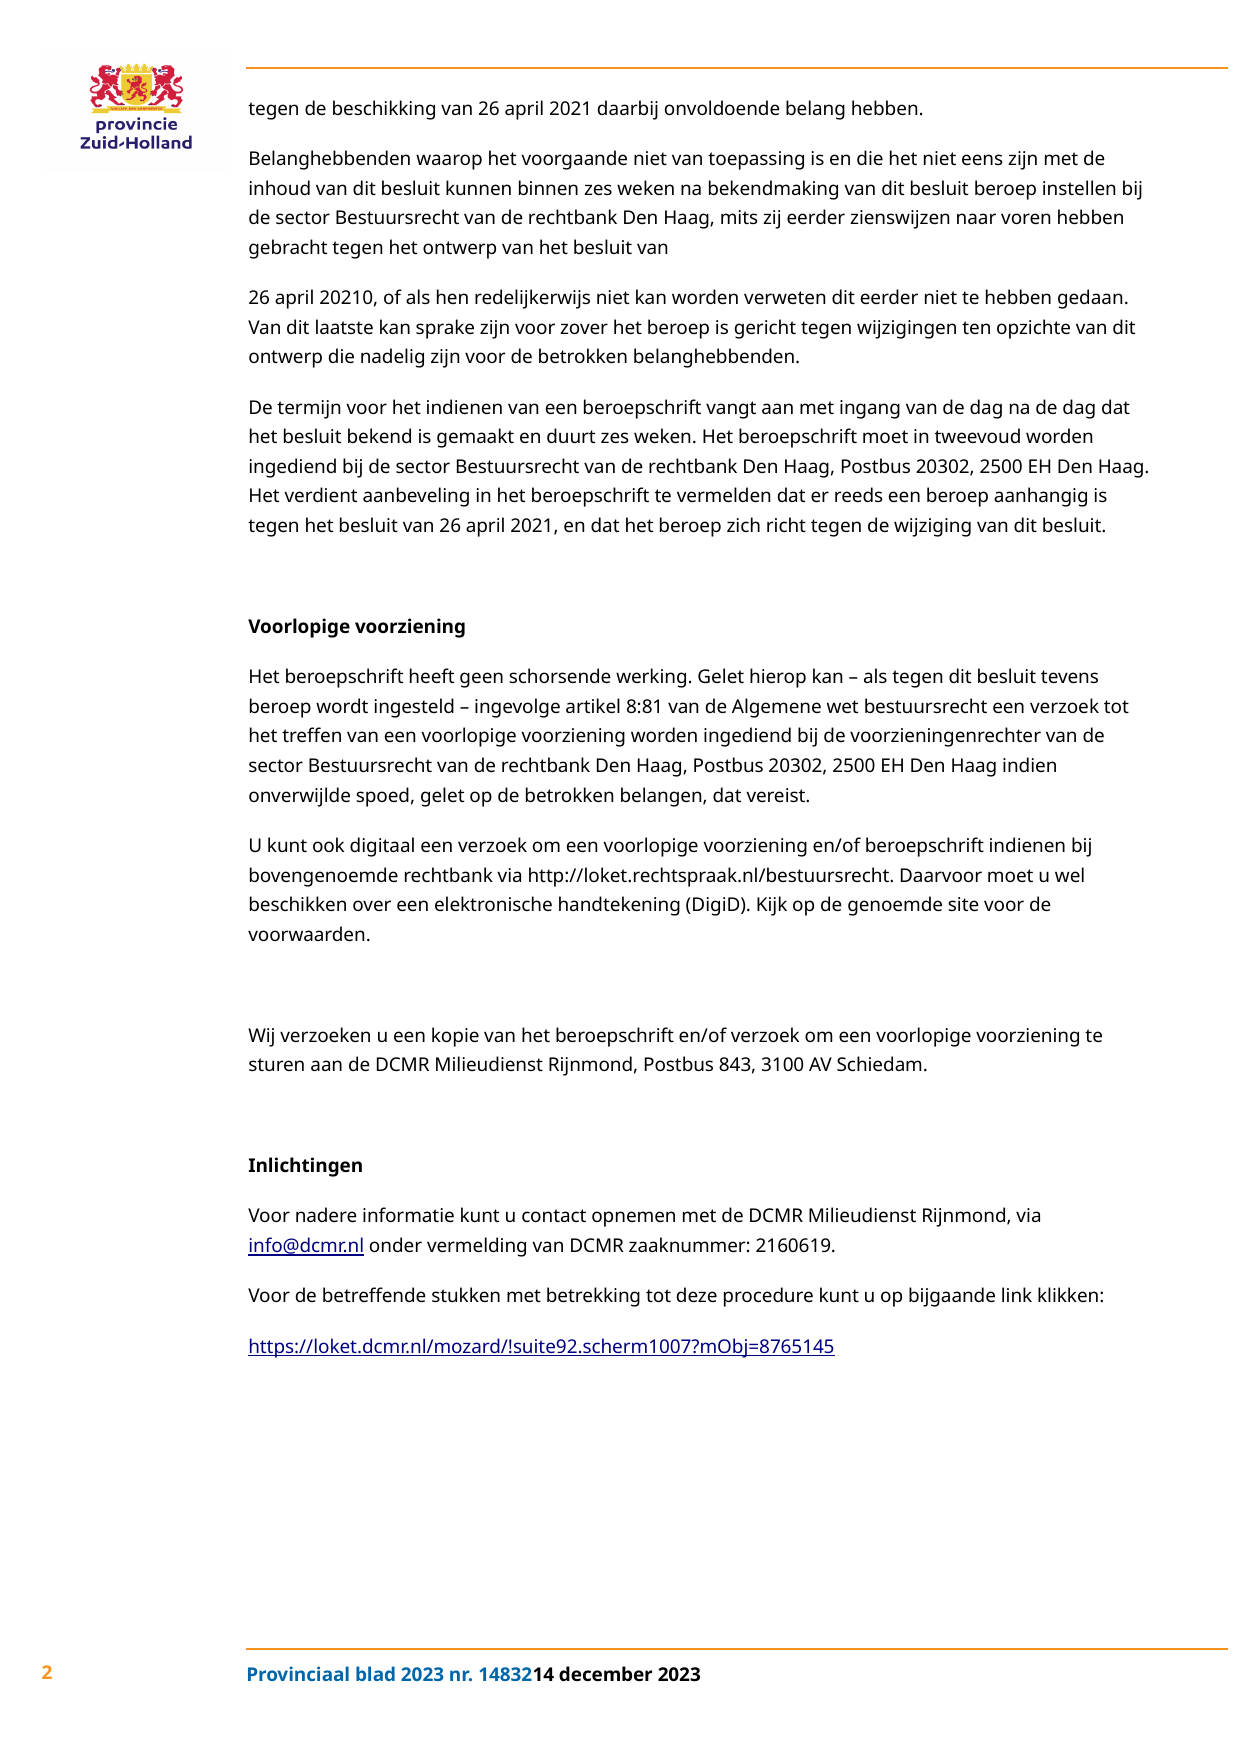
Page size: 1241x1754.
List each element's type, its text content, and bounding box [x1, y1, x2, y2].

text Inlichtingen [248, 1152, 1152, 1178]
text Voor nadere informatie kunt u contact opnemen met de DCMR Milieudienst Rijnmond, via info@dcmr.nl onder vermelding van DCMR zaaknummer: 2160619. [248, 1203, 1152, 1258]
text Voorlopige voorziening [248, 613, 1152, 639]
picture [41, 47, 231, 172]
text De termijn voor het indienen van een beroepschrift vangt aan met ingang van de dag na de dag dat het besluit bekend is gemaakt en duurt zes weken. Het beroepschrift moet in tweevoud worden ingediend bij de sector Bestuursrecht van de rechtbank Den Haag, Postbus 20302, 2500 EH Den Haag. Het verdient aanbeveling in het beroepschrift te vermelden dat er reeds een beroep aanhangig is tegen het besluit van 26 april 2021, en dat het beroep zich richt tegen de wijziging van dit besluit. [248, 394, 1152, 538]
text U kunt ook digitaal een verzoek om een voorlopige voorziening en/of beroepschrift indienen bij bovengenoemde rechtbank via http://loket.rechtspraak.nl/bestuursrecht. Daarvoor moet u wel beschikken over een elektronische handtekening (DigiD). Kijk op de genoemde site voor de voorwaarden. [248, 832, 1152, 947]
text 26 april 20210, of als hen redelijkerwijs niet kan worden verweten dit eerder niet te hebben gedaan. Van dit laatste kan sprake zijn voor zover het beroep is gericht tegen wijzigingen ten opzichte van dit ontwerp die nadelig zijn voor de betrokken belanghebbenden. [248, 284, 1152, 369]
text Het beroepschrift heeft geen schorsende werking. Gelet hierop kan – als tegen dit besluit tevens beroep wordt ingesteld – ingevolge artikel 8:81 van de Algemene wet bestuursrecht een verzoek tot het treffen van een voorlopige voorziening worden ingediend bij de voorzieningenrechter van de sector Bestuursrecht van de rechtbank Den Haag, Postbus 20302, 2500 EH Den Haag indien onverwijlde spoed, gelet op de betrokken belangen, dat vereist. [248, 663, 1152, 808]
text Belanghebbenden waarop het voorgaande niet van toepassing is en die het niet eens zijn met de inhoud van dit besluit kunnen binnen zes weken na bekendmaking van dit besluit beroep instellen bij de sector Bestuursrecht van de rechtbank Den Haag, mits zij eerder zienswijzen naar voren hebben gebracht tegen het ontwerp van het besluit van [248, 145, 1152, 260]
text https://loket.dcmr.nl/mozard/!suite92.scherm1007?mObj=8765145 [248, 1333, 1152, 1359]
text tegen de beschikking van 26 april 2021 daarbij onvoldoende belang hebben. [248, 95, 1152, 121]
text Voor de betreffende stukken met betrekking tot deze procedure kunt u op bijgaande link klikken: [248, 1283, 1152, 1308]
text Wij verzoeken u een kopie van het beroepschrift en/of verzoek om een voorlopige voorziening te sturen aan de DCMR Milieudienst Rijnmond, Postbus 843, 3100 AV Schiedam. [248, 1022, 1152, 1077]
